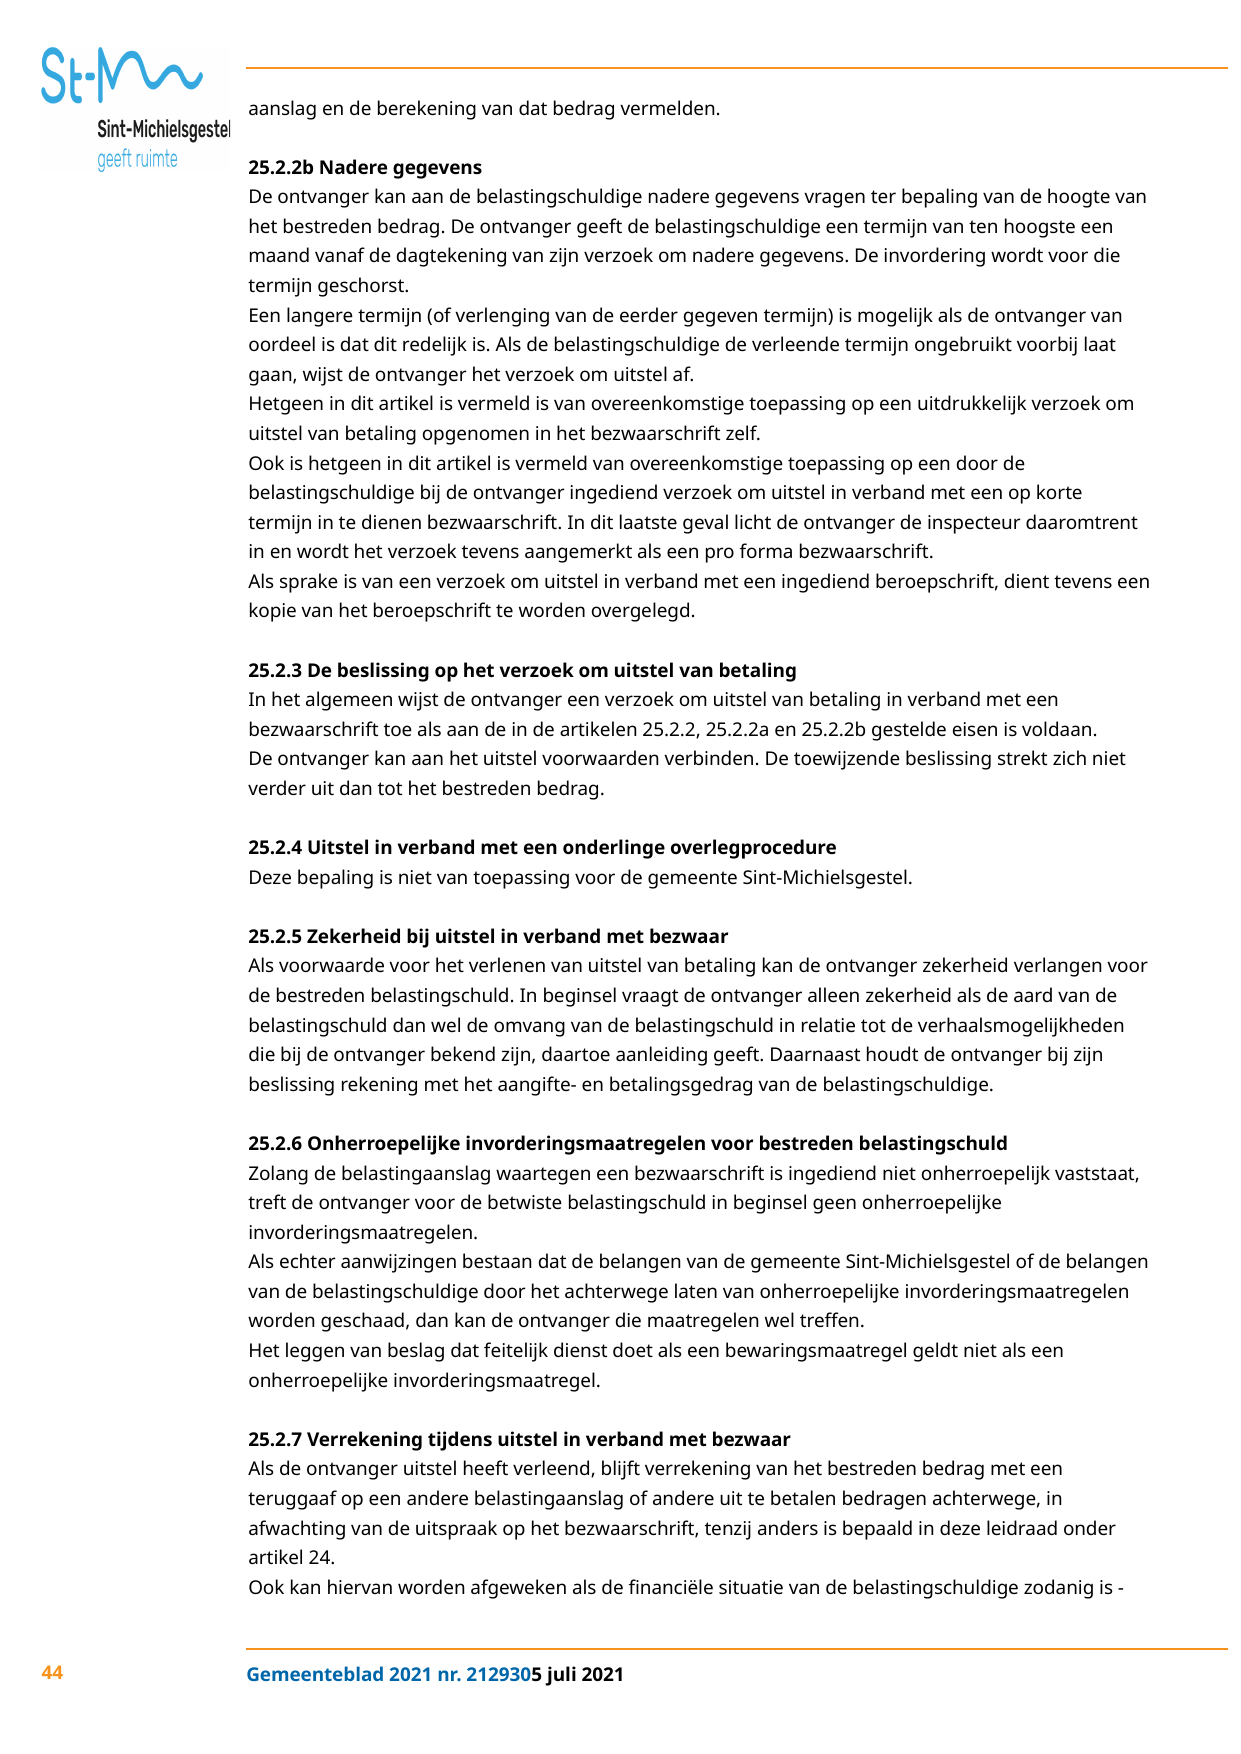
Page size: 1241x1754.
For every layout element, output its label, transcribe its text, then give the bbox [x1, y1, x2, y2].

text 25.2.2b Nadere gegevens [248, 154, 1152, 180]
text Ook kan hiervan worden afgeweken als de financiële situatie van de belastingschuldige zodanig is [248, 1574, 1152, 1600]
text Een langere termijn (of verlenging van de eerder gegeven termijn) is mogelijk als de ontvanger van oordeel is dat dit redelijk is. Als de belastingschuldige de verleende termijn ongebruikt voorbij laat gaan, wijst de ontvanger het verzoek om uitstel af. [248, 302, 1152, 387]
picture [41, 47, 231, 172]
text 25.2.6 Onherroepelijke invorderingsmaatregelen voor bestreden belastingschuld [248, 1130, 1152, 1156]
text 25.2.7 Verrekening tijdens uitstel in verband met bezwaar [248, 1426, 1152, 1452]
text 25.2.5 Zekerheid bij uitstel in verband met bezwaar [248, 923, 1152, 949]
text Zolang de belastingaanslag waartegen een bezwaarschrift is ingediend niet onherroepelijk vaststaat, treft de ontvanger voor de betwiste belastingschuld in beginsel geen onherroepelijke invorderingsmaatregelen. [248, 1160, 1152, 1245]
text Hetgeen in dit artikel is vermeld is van overeenkomstige toepassing op een uitdrukkelijk verzoek om uitstel van betaling opgenomen in het bezwaarschrift zelf. [248, 391, 1152, 446]
text 25.2.3 De beslissing op het verzoek om uitstel van betaling [248, 657, 1152, 683]
text In het algemeen wijst de ontvanger een verzoek om uitstel van betaling in verband met een bezwaarschrift toe als aan de in de artikelen 25.2.2, 25.2.2a en 25.2.2b gestelde eisen is voldaan. [248, 686, 1152, 742]
text Als voorwaarde voor het verlenen van uitstel van betaling kan de ontvanger zekerheid verlangen voor de bestreden belastingschuld. In beginsel vraagt de ontvanger alleen zekerheid als de aard van de belastingschuld dan wel de omvang van de belastingschuld in relatie tot de verhaalsmogelijkheden die bij de ontvanger bekend zijn, daartoe aanleiding geeft. Daarnaast houdt de ontvanger bij zijn beslissing rekening met het aangifte- en betalingsgedrag van de belastingschuldige. [248, 953, 1152, 1097]
text De ontvanger kan aan het uitstel voorwaarden verbinden. De toewijzende beslissing strekt zich niet verder uit dan tot het bestreden bedrag. [248, 746, 1152, 801]
text aanslag en de berekening van dat bedrag vermelden. [248, 95, 1152, 121]
text De ontvanger kan aan de belastingschuldige nadere gegevens vragen ter bepaling van de hoogte van het bestreden bedrag. De ontvanger geeft de belastingschuldige een termijn van ten hoogste een maand vanaf de dagtekening van zijn verzoek om nadere gegevens. De invordering wordt voor die termijn geschorst. [248, 183, 1152, 298]
text Als echter aanwijzingen bestaan dat de belangen van de gemeente Sint-Michielsgestel of de belangen van de belastingschuldige door het achterwege laten van onherroepelijke invorderingsmaatregelen worden geschaad, dan kan de ontvanger die maatregelen wel treffen. [248, 1248, 1152, 1333]
text Als sprake is van een verzoek om uitstel in verband met een ingediend beroepschrift, dient tevens een kopie van het beroepschrift te worden overgelegd. [248, 568, 1152, 623]
text 25.2.4 Uitstel in verband met een onderlinge overlegprocedure [248, 834, 1152, 860]
text Ook is hetgeen in dit artikel is vermeld van overeenkomstige toepassing op een door de belastingschuldige bij de ontvanger ingediend verzoek om uitstel in verband met een op korte termijn in te dienen bezwaarschrift. In dit laatste geval licht de ontvanger de inspecteur daaromtrent in en wordt het verzoek tevens aangemerkt als een pro forma bezwaarschrift. [248, 450, 1152, 564]
text Deze bepaling is niet van toepassing voor de gemeente Sint-Michielsgestel. [248, 864, 1152, 890]
text Het leggen van beslag dat feitelijk dienst doet als een bewaringsmaatregel geldt niet als een onherroepelijke invorderingsmaatregel. [248, 1337, 1152, 1393]
text Als de ontvanger uitstel heeft verleend, blijft verrekening van het bestreden bedrag met een teruggaaf op een andere belastingaanslag of andere uit te betalen bedragen achterwege, in afwachting van de uitspraak op het bezwaarschrift, tenzij anders is bepaald in deze leidraad onder artikel 24. [248, 1456, 1152, 1570]
